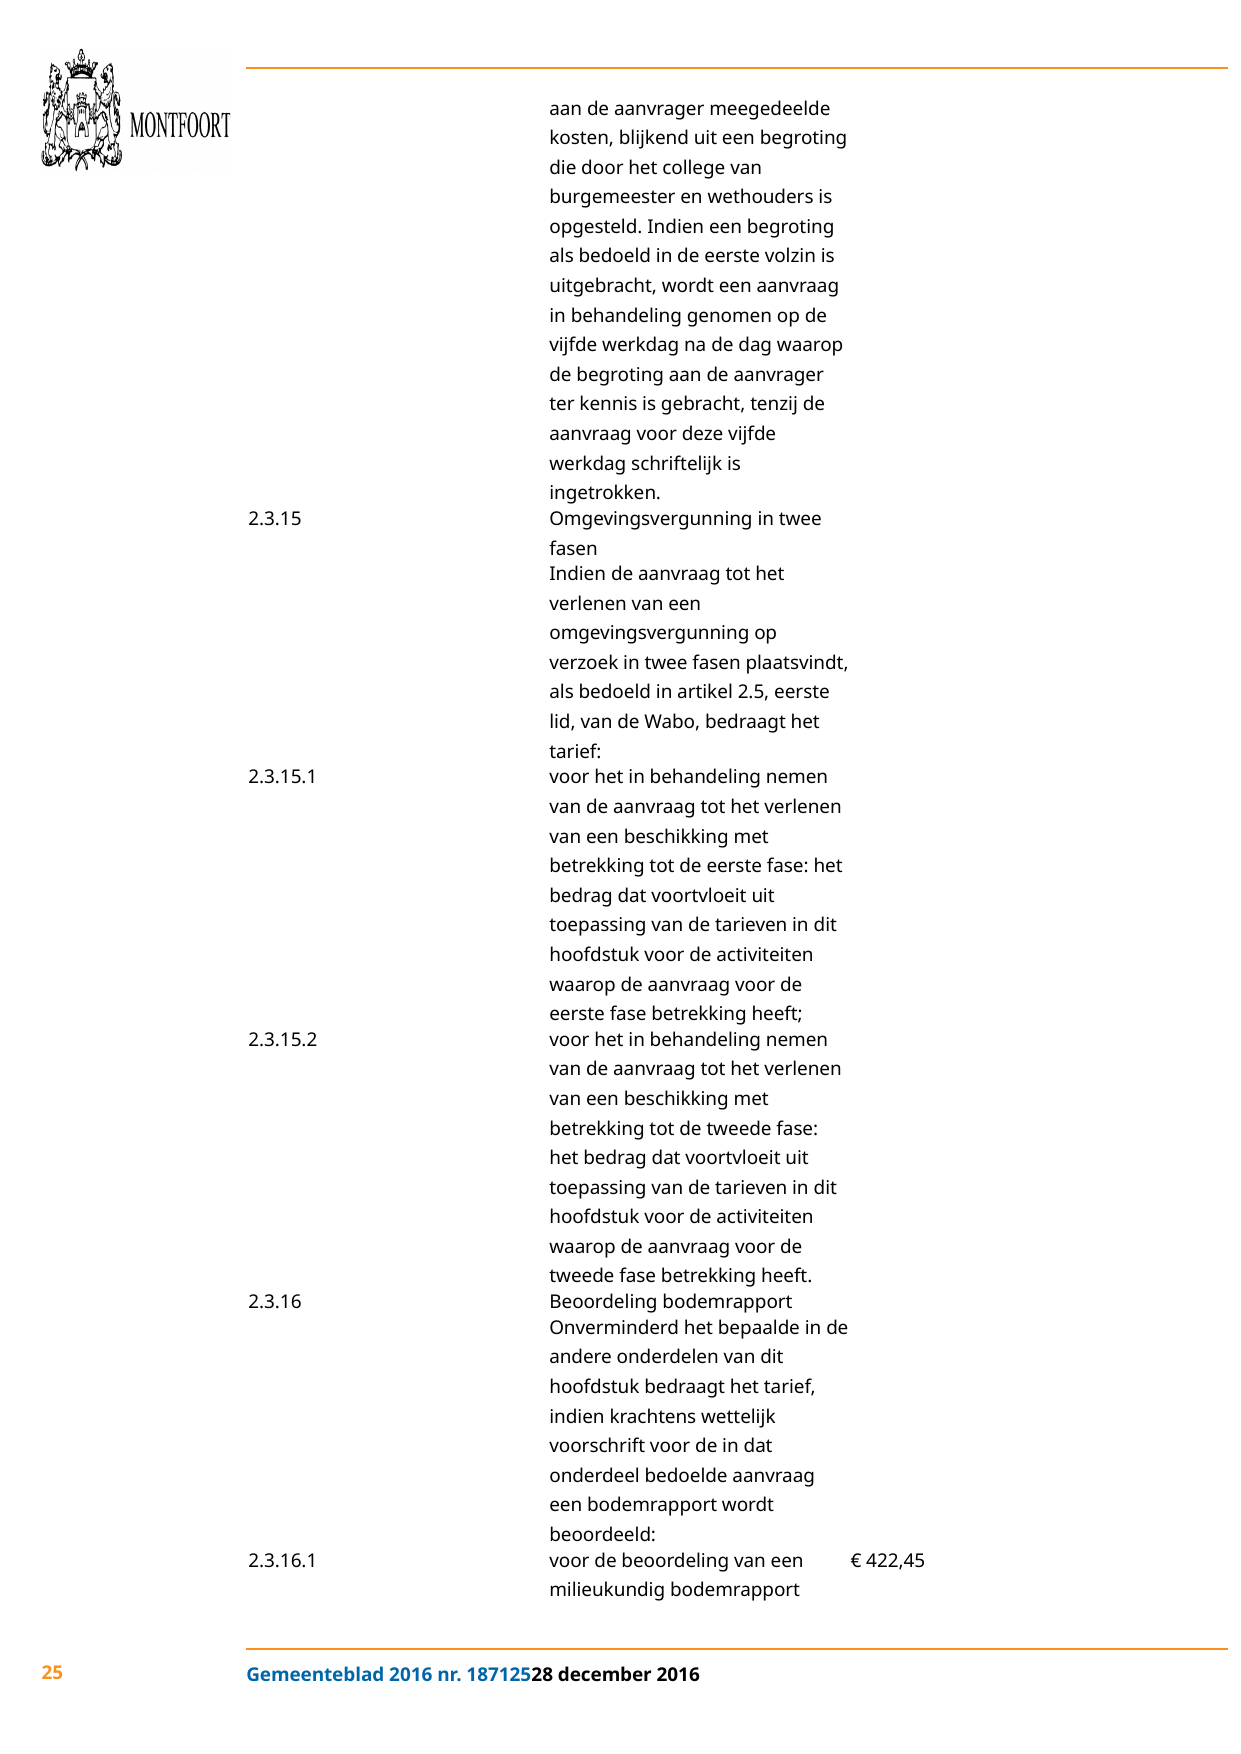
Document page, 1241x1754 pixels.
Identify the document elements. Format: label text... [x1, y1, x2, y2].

table_cell voor de beoordeling van een milieukundig bodemrapport [549, 1547, 850, 1602]
table_cell [248, 95, 549, 505]
table_cell € 422,45 [850, 1547, 1152, 1602]
table_cell [248, 560, 549, 764]
picture [41, 47, 231, 172]
table_cell 2.3.16.1 [248, 1547, 549, 1602]
table_cell Indien de aanvraag tot het verlenen van een omgevingsvergunning op verzoek in twee fasen plaatsvindt, als bedoeld in artikel 2.5, eerste lid, van de Wabo, bedraagt het tarief: [549, 560, 850, 764]
table_cell aan de aanvrager meegedeelde kosten, blijkend uit een begroting die door het college van burgemeester en wethouders is opgesteld. Indien een begroting als bedoeld in de eerste volzin is uitgebracht, wordt een aanvraag in behandeling genomen op de vijfde werkdag na de dag waarop de begroting aan de aanvrager ter kennis is gebracht, tenzij de aanvraag voor deze vijfde werkdag schriftelijk is ingetrokken. [549, 95, 850, 505]
table_cell Beoordeling bodemrapport [549, 1289, 850, 1314]
table_cell [850, 1026, 1152, 1288]
table_cell [248, 1314, 549, 1547]
table_cell 2.3.16 [248, 1289, 549, 1314]
table_cell 2.3.15.1 [248, 764, 549, 1026]
table_cell voor het in behandeling nemen van de aanvraag tot het verlenen van een beschikking met betrekking tot de eerste fase: het bedrag dat voortvloeit uit toepassing van de tarieven in dit hoofdstuk voor de activiteiten waarop de aanvraag voor de eerste fase betrekking heeft; [549, 764, 850, 1026]
table_cell 2.3.15 [248, 505, 549, 560]
table_cell Onverminderd het bepaalde in de andere onderdelen van dit hoofdstuk bedraagt het tarief, indien krachtens wettelijk voorschrift voor de in dat onderdeel bedoelde aanvraag een bodemrapport wordt beoordeeld: [549, 1314, 850, 1547]
table_cell [850, 764, 1152, 1026]
table_cell [850, 1314, 1152, 1547]
table_cell Omgevingsvergunning in twee fasen [549, 505, 850, 560]
table_cell [850, 505, 1152, 560]
table_cell [850, 1289, 1152, 1314]
table_cell [850, 560, 1152, 764]
table_cell [850, 95, 1152, 505]
table_cell voor het in behandeling nemen van de aanvraag tot het verlenen van een beschikking met betrekking tot de tweede fase: het bedrag dat voortvloeit uit toepassing van de tarieven in dit hoofdstuk voor de activiteiten waarop de aanvraag voor de tweede fase betrekking heeft. [549, 1026, 850, 1288]
table_cell 2.3.15.2 [248, 1026, 549, 1288]
